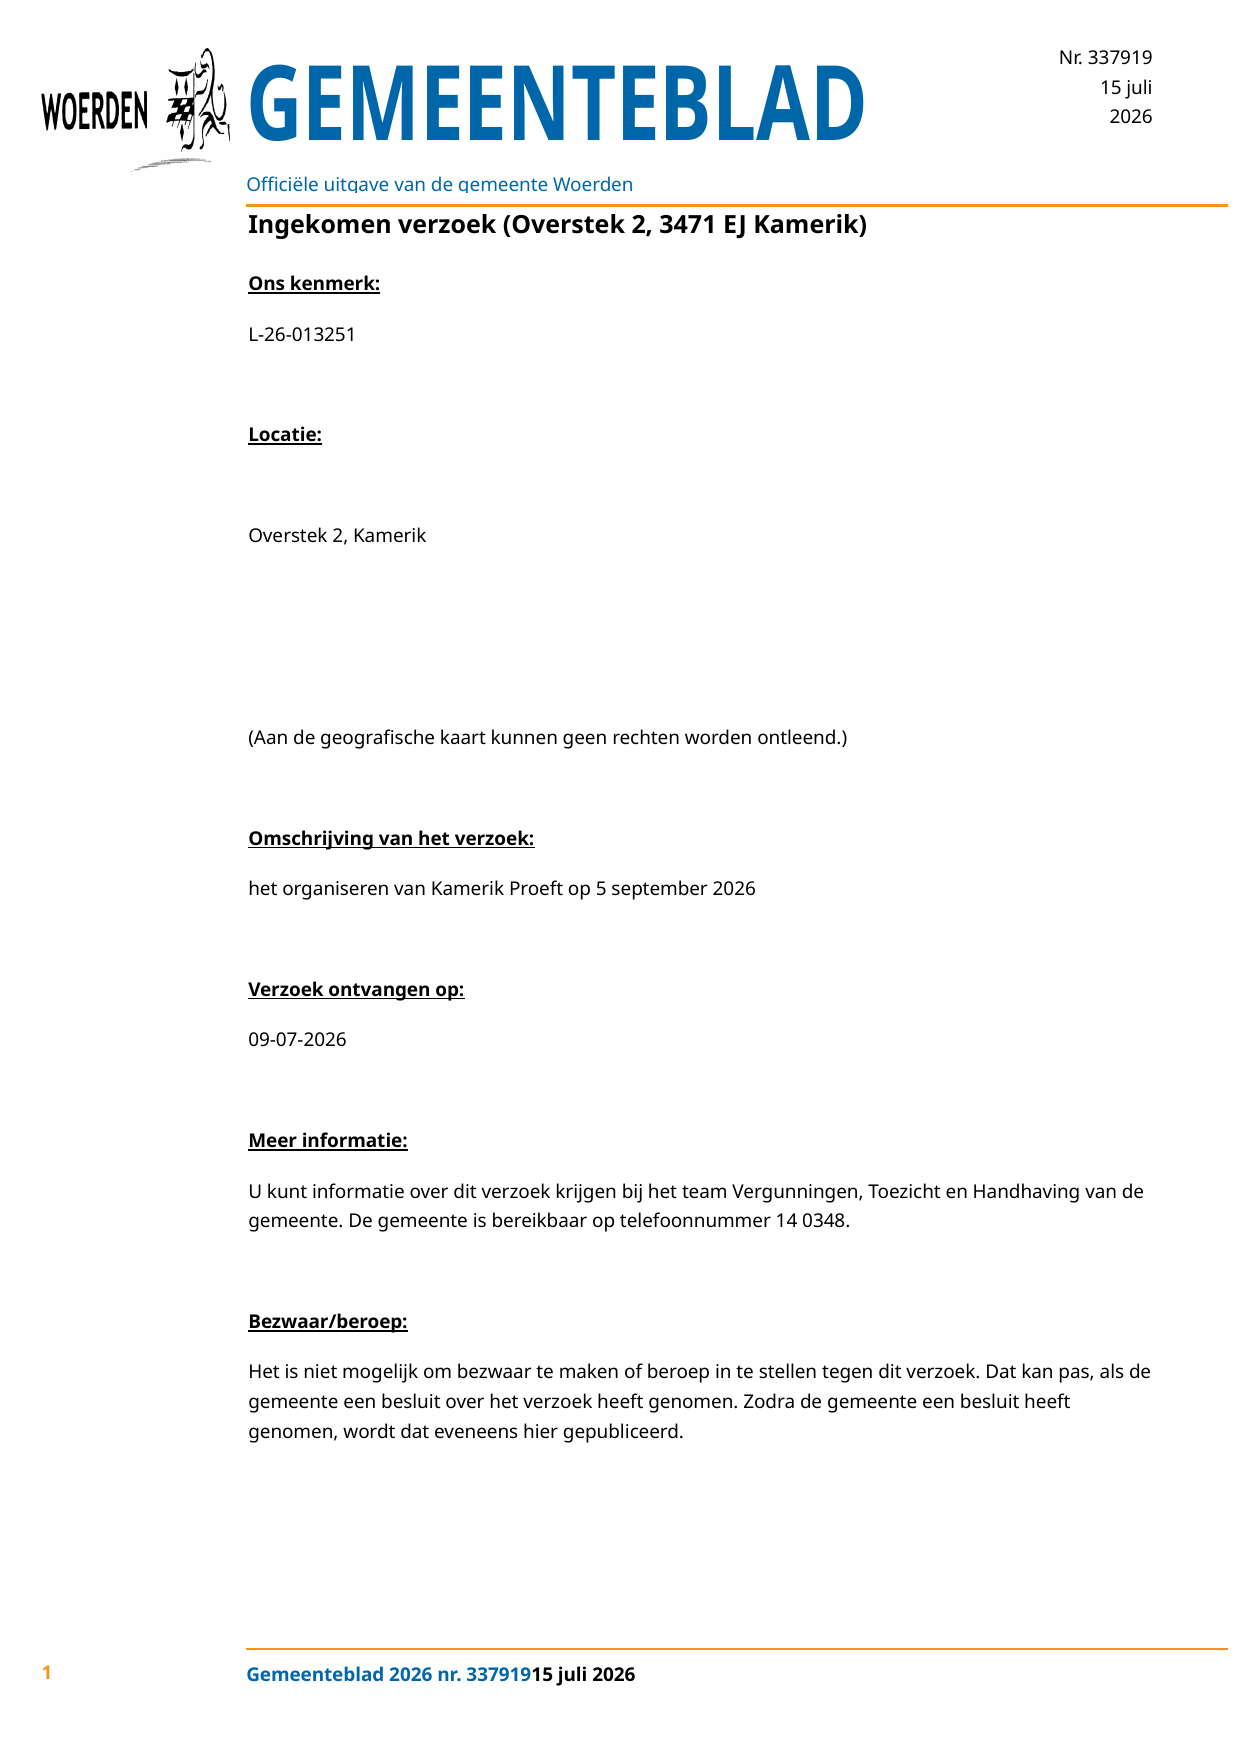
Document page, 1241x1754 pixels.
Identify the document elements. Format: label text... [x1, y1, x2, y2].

text U kunt informatie over dit verzoek krijgen bij het team Vergunningen, Toezicht en Handhaving van de gemeente. De gemeente is bereikbaar op telefoonnummer 14 0348. [248, 1178, 1152, 1233]
text 09-07-2026 [248, 1027, 1152, 1052]
text (Aan de geografische kaart kunnen geen rechten worden ontleend.) [248, 724, 1152, 750]
text Bezwaar/beroep: [248, 1308, 1152, 1334]
text Meer informatie: [248, 1127, 1152, 1153]
picture [41, 47, 231, 172]
text Ingekomen verzoek (Overstek 2, 3471 EJ Kamerik) [248, 207, 1152, 241]
text Verzoek ontvangen op: [248, 976, 1152, 1002]
text Locatie: [248, 422, 1152, 447]
text Overstek 2, Kamerik [248, 522, 1152, 548]
text Het is niet mogelijk om bezwaar te maken of beroep in te stellen tegen dit verzoek. Dat kan pas, als de gemeente een besluit over het verzoek heeft genomen. Zodra de gemeente een besluit heeft genomen, wordt dat eveneens hier gepubliceerd. [248, 1359, 1152, 1443]
text Ons kenmerk: [248, 270, 1152, 296]
text Omschrijving van het verzoek: [248, 825, 1152, 851]
text het organiseren van Kamerik Proeft op 5 september 2026 [248, 875, 1152, 901]
text L-26-013251 [248, 321, 1152, 346]
